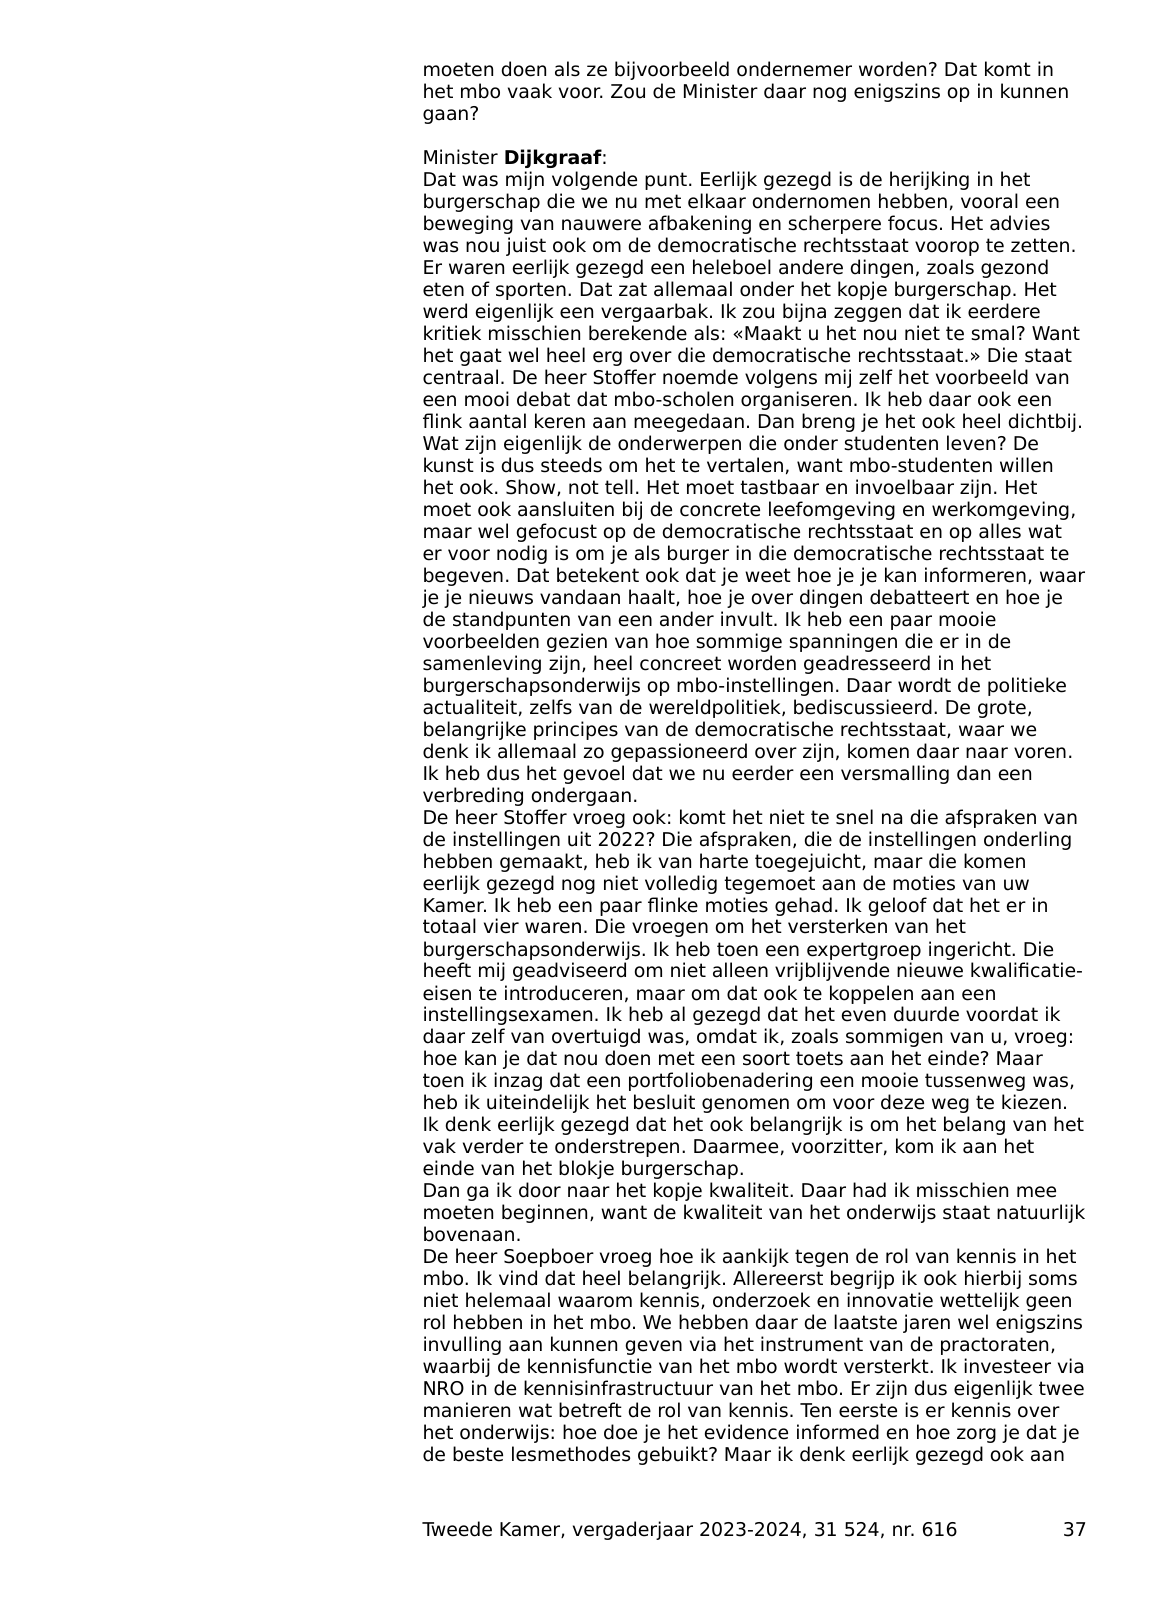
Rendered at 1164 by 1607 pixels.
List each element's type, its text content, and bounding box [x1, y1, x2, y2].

text Dat was mijn volgende punt. Eerlijk gezegd is de herijking in het burgerschap die we nu met elkaar ondernomen hebben, vooral een beweging van nauwere afbakening en scherpere focus. Het advies was nou juist ook om de democratische rechtsstaat voorop te zetten. Er waren eerlijk gezegd een heleboel andere dingen, zoals gezond eten of sporten. Dat zat allemaal onder het kopje burgerschap. Het werd eigenlijk een vergaarbak. Ik zou bijna zeggen dat ik eerdere kritiek misschien berekende als: «Maakt u het nou niet te smal? Want het gaat wel heel erg over die democratische rechtsstaat.» Die staat centraal. De heer Stoffer noemde volgens mij zelf het voorbeeld van een mooi debat dat mbo-scholen organiseren. Ik heb daar ook een flink aantal keren aan meegedaan. Dan breng je het ook heel dichtbij. Wat zijn eigenlijk de onderwerpen die onder studenten leven? De kunst is dus steeds om het te vertalen, want mbo-studenten willen het ook. Show, not tell. Het moet tastbaar en invoelbaar zijn. Het moet ook aansluiten bij de concrete leefomgeving en werkomgeving, maar wel gefocust op de democratische rechtsstaat en op alles wat er voor nodig is om je als burger in die democratische rechtsstaat te begeven. Dat betekent ook dat je weet hoe je je kan informeren, waar je je nieuws vandaan haalt, hoe je over dingen debatteert en hoe je de standpunten van een ander invult. Ik heb een paar mooie voorbeelden gezien van hoe sommige spanningen die er in de samenleving zijn, heel concreet worden geadresseerd in het burgerschapsonderwijs op mbo-instellingen. Daar wordt de politieke actualiteit, zelfs van de wereldpolitiek, bediscussieerd. De grote, belangrijke principes van de democratische rechtsstaat, waar we denk ik allemaal zo gepassioneerd over zijn, komen daar naar voren. Ik heb dus het gevoel dat we nu eerder een versmalling dan een verbreding ondergaan. [422, 169, 1087, 807]
text Dan ga ik door naar het kopje kwaliteit. Daar had ik misschien mee moeten beginnen, want de kwaliteit van het onderwijs staat natuurlijk bovenaan. [422, 1180, 1087, 1246]
text moeten doen als ze bijvoorbeeld ondernemer worden? Dat komt in het mbo vaak voor. Zou de Minister daar nog enigszins op in kunnen gaan? [422, 59, 1087, 125]
text De heer Soepboer vroeg hoe ik aankijk tegen de rol van kennis in het mbo. Ik vind dat heel belangrijk. Allereerst begrijp ik ook hierbij soms niet helemaal waarom kennis, onderzoek en innovatie wettelijk geen rol hebben in het mbo. We hebben daar de laatste jaren wel enigszins invulling aan kunnen geven via het instrument van de practoraten, waarbij de kennisfunctie van het mbo wordt versterkt. Ik investeer via NRO in de kennisinfrastructuur van het mbo. Er zijn dus eigenlijk twee manieren wat betreft de rol van kennis. Ten eerste is er kennis over het onderwijs: hoe doe je het evidence informed en hoe zorg je dat je de beste lesmethodes gebuikt? Maar ik denk eerlijk gezegd ook aan [422, 1246, 1087, 1466]
text De heer Stoffer vroeg ook: komt het niet te snel na die afspraken van de instellingen uit 2022? Die afspraken, die de instellingen onderling hebben gemaakt, heb ik van harte toegejuicht, maar die komen eerlijk gezegd nog niet volledig tegemoet aan de moties van uw Kamer. Ik heb een paar flinke moties gehad. Ik geloof dat het er in totaal vier waren. Die vroegen om het versterken van het burgerschapsonderwijs. Ik heb toen een expertgroep ingericht. Die heeft mij geadviseerd om niet alleen vrijblijvende nieuwe kwalificatie-eisen te introduceren, maar om dat ook te koppelen aan een instellingsexamen. Ik heb al gezegd dat het even duurde voordat ik daar zelf van overtuigd was, omdat ik, zoals sommigen van u, vroeg: hoe kan je dat nou doen met een soort toets aan het einde? Maar toen ik inzag dat een portfoliobenadering een mooie tussenweg was, heb ik uiteindelijk het besluit genomen om voor deze weg te kiezen. Ik denk eerlijk gezegd dat het ook belangrijk is om het belang van het vak verder te onderstrepen. Daarmee, voorzitter, kom ik aan het einde van het blokje burgerschap. [422, 807, 1087, 1180]
text Minister Dijkgraaf: [422, 147, 1087, 169]
